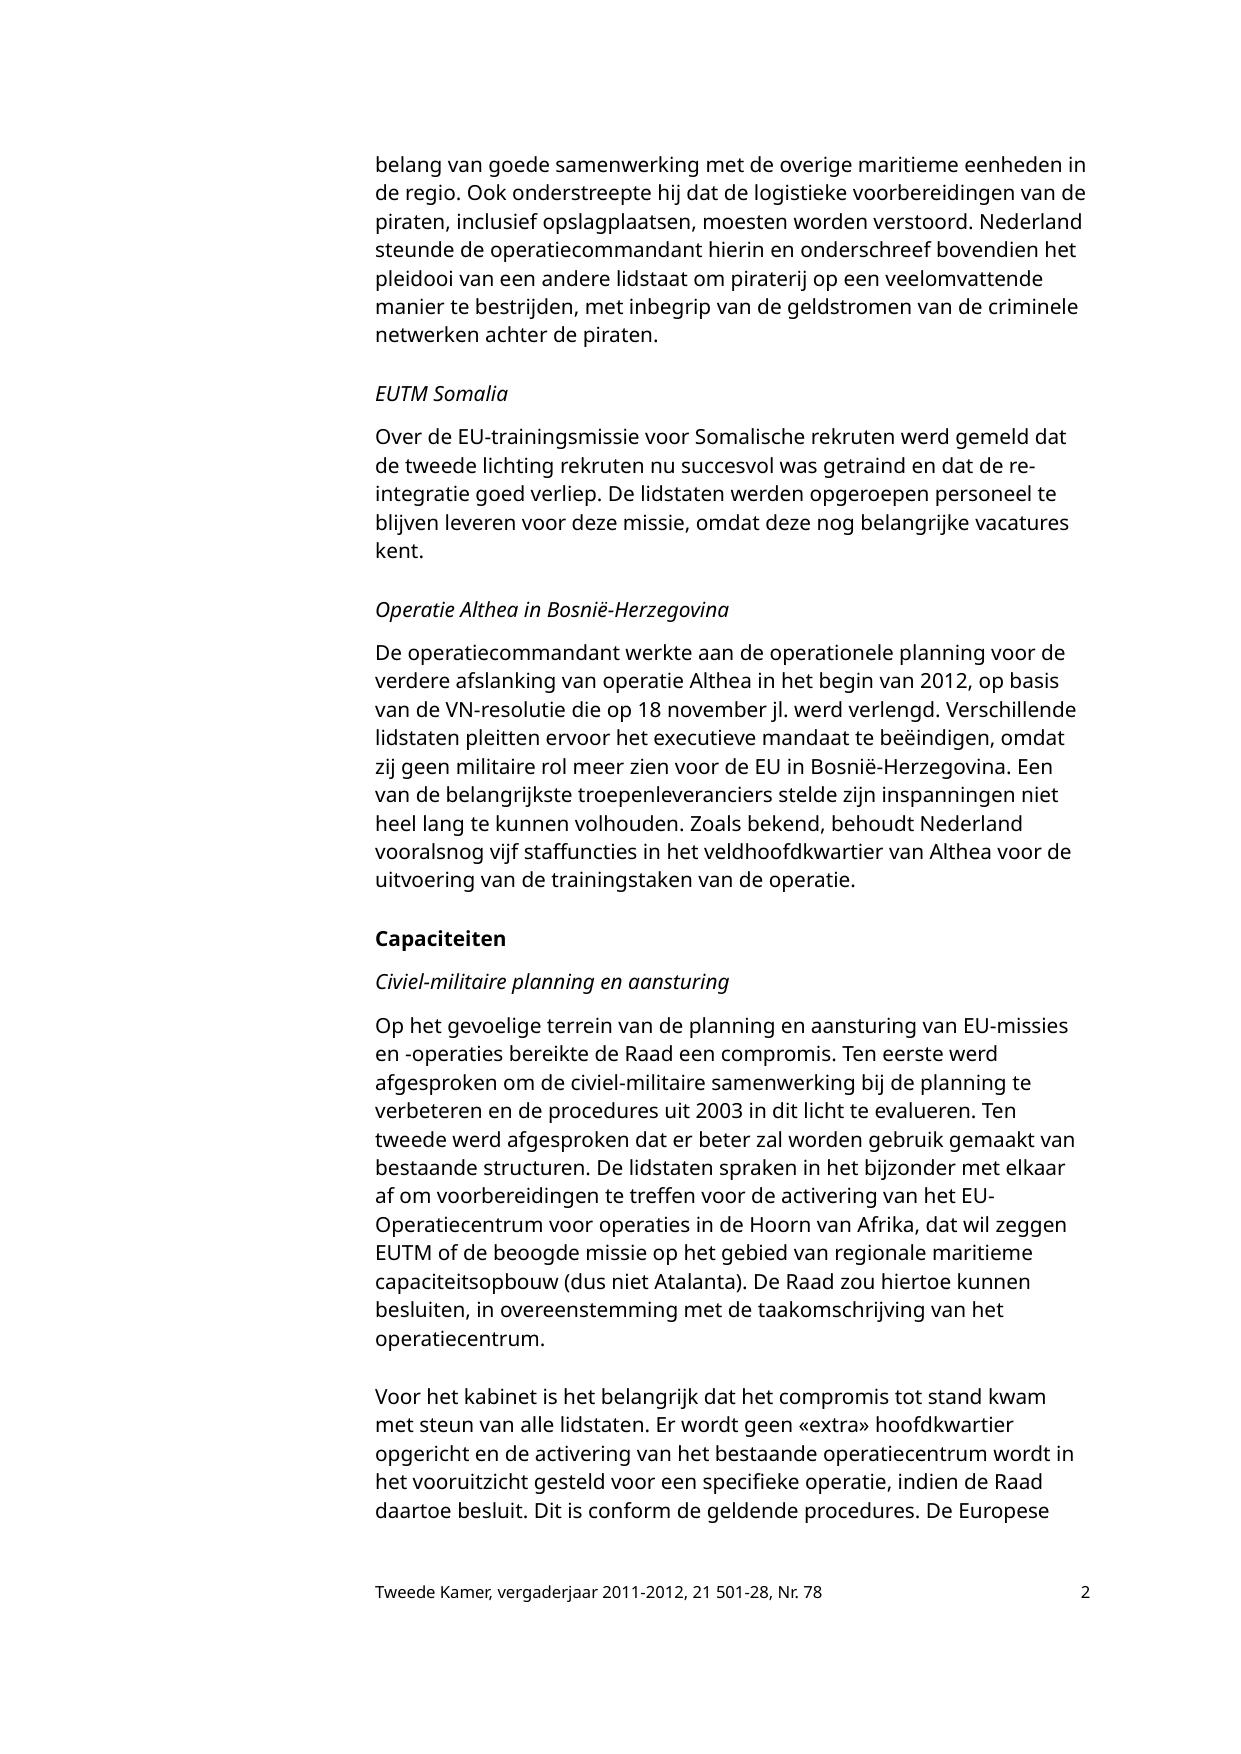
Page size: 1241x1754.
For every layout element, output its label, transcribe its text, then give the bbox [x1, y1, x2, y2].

text Op het gevoelige terrein van de planning en aansturing van EU-missies en -operaties bereikte de Raad een compromis. Ten eerste werd afgesproken om de civiel-militaire samenwerking bij de planning te verbeteren en de procedures uit 2003 in dit licht te evalueren. Ten tweede werd afgesproken dat er beter zal worden gebruik gemaakt van bestaande structuren. De lidstaten spraken in het bijzonder met elkaar af om voorbereidingen te treffen voor de activering van het EU-Operatiecentrum voor operaties in de Hoorn van Afrika, dat wil zeggen EUTM of de beoogde missie op het gebied van regionale maritieme capaciteitsopbouw (dus niet Atalanta). De Raad zou hiertoe kunnen besluiten, in overeenstemming met de taakomschrijving van het operatiecentrum. [375, 1011, 1090, 1352]
text EUTM Somalia [375, 379, 1090, 407]
text Operatie Althea in Bosnië-Herzegovina [375, 595, 1090, 623]
text Over de EU-trainingsmissie voor Somalische rekruten werd gemeld dat de tweede lichting rekruten nu succesvol was getraind en dat de re-integratie goed verliep. De lidstaten werden opgeroepen personeel te blijven leveren voor deze missie, omdat deze nog belangrijke vacatures kent. [375, 422, 1090, 565]
text Civiel-militaire planning en aansturing [375, 967, 1090, 996]
text belang van goede samenwerking met de overige maritieme eenheden in de regio. Ook onderstreepte hij dat de logistieke voorbereidingen van de piraten, inclusief opslagplaatsen, moesten worden verstoord. Nederland steunde de operatiecommandant hierin en onderschreef bovendien het pleidooi van een andere lidstaat om piraterij op een veelomvattende manier te bestrijden, met inbegrip van de geldstromen van de criminele netwerken achter de piraten. [375, 150, 1090, 349]
text Capaciteiten [375, 924, 1090, 952]
text De operatiecommandant werkte aan de operationele planning voor de verdere afslanking van operatie Althea in het begin van 2012, op basis van de VN-resolutie die op 18 november jl. werd verlengd. Verschillende lidstaten pleitten ervoor het executieve mandaat te beëindigen, omdat zij geen militaire rol meer zien voor de EU in Bosnië-Herzegovina. Een van de belangrijkste troepenleveranciers stelde zijn inspanningen niet heel lang te kunnen volhouden. Zoals bekend, behoudt Nederland vooralsnog vijf staffuncties in het veldhoofdkwartier van Althea voor de uitvoering van de trainingstaken van de operatie. [375, 638, 1090, 894]
text Voor het kabinet is het belangrijk dat het compromis tot stand kwam met steun van alle lidstaten. Er wordt geen «extra» hoofdkwartier opgericht en de activering van het bestaande operatiecentrum wordt in het vooruitzicht gesteld voor een specifieke operatie, indien de Raad daartoe besluit. Dit is conform de geldende procedures. De Europese [375, 1382, 1090, 1524]
